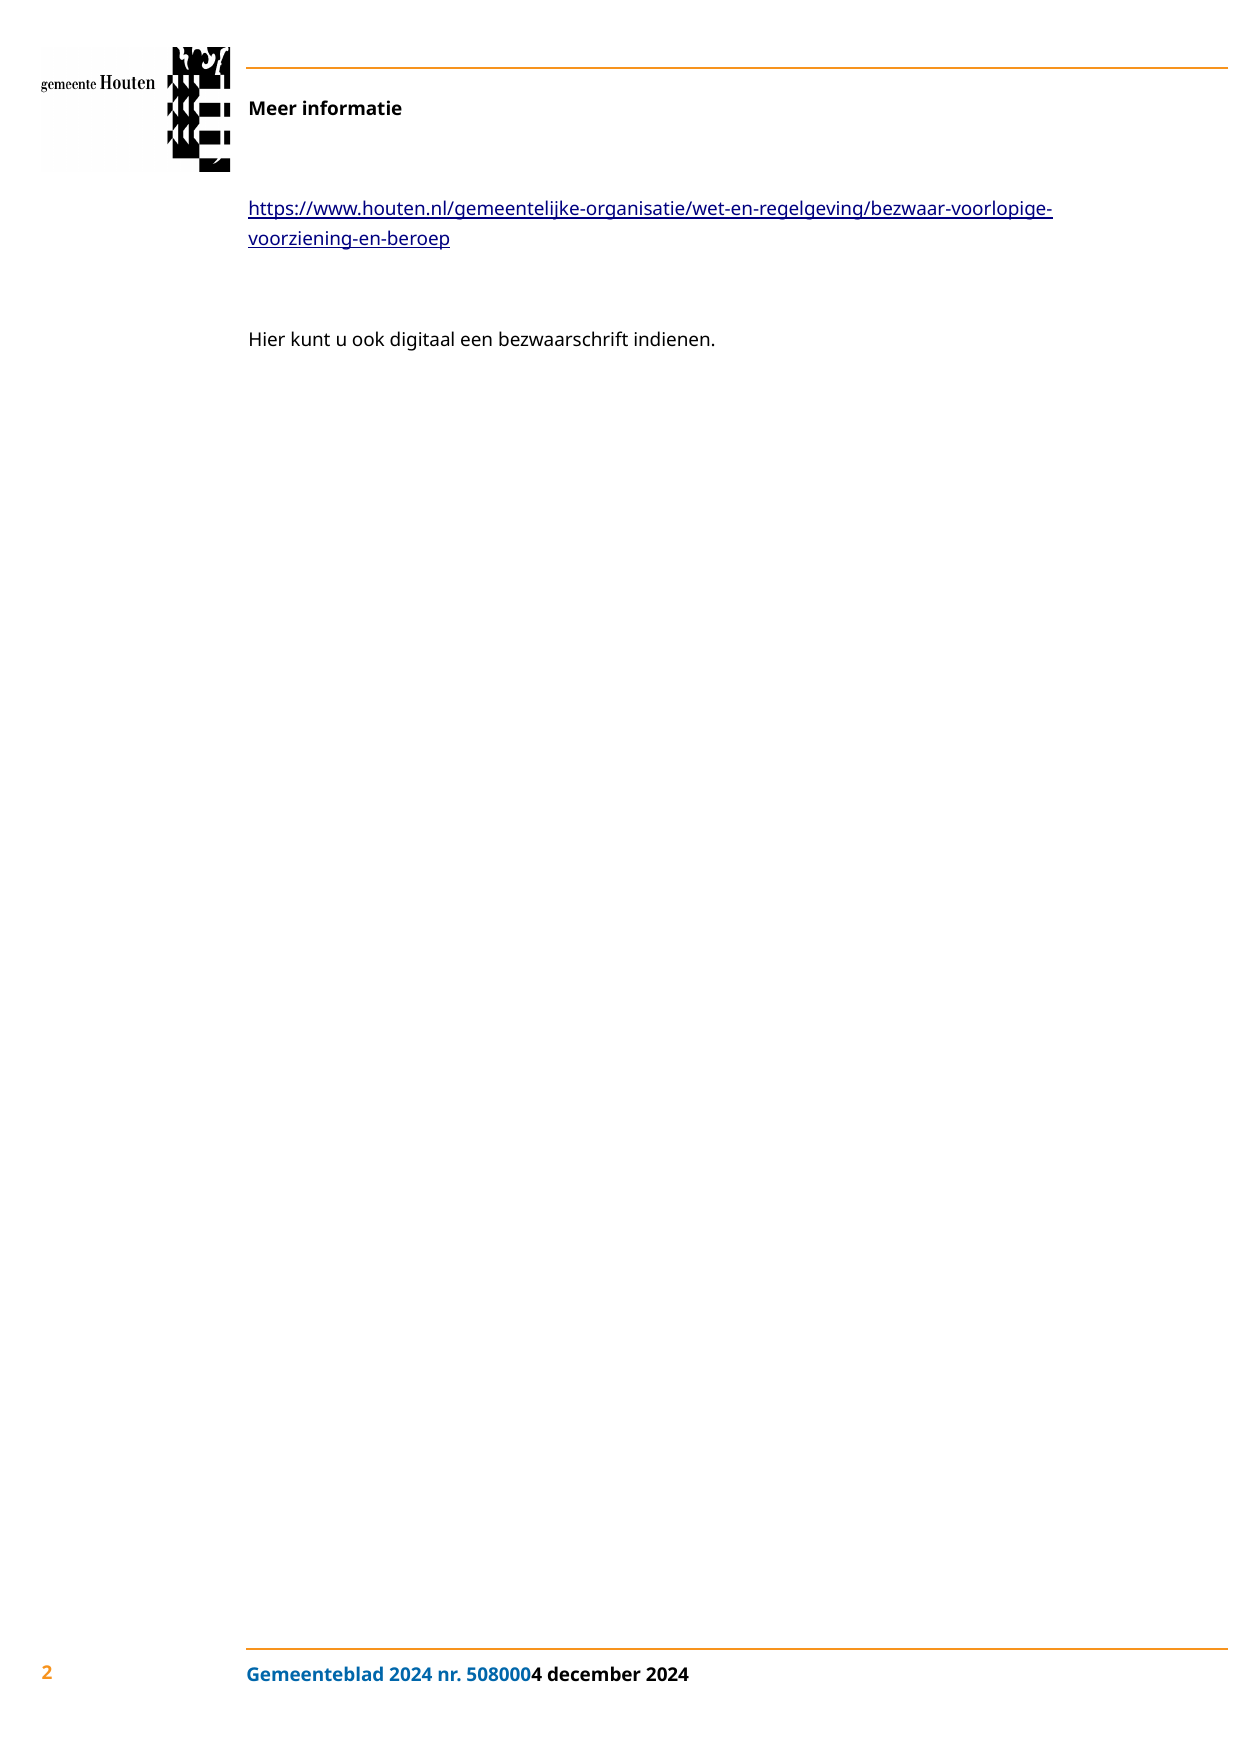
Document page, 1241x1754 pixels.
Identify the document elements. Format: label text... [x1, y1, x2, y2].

text https://www.houten.nl/gemeentelijke-organisatie/wet-en-regelgeving/bezwaar-voorlopige-voorziening-en-beroep [248, 196, 1152, 251]
picture [41, 47, 231, 172]
text Hier kunt u ook digitaal een bezwaarschrift indienen. [248, 326, 1152, 352]
text Meer informatie [248, 95, 1152, 121]
